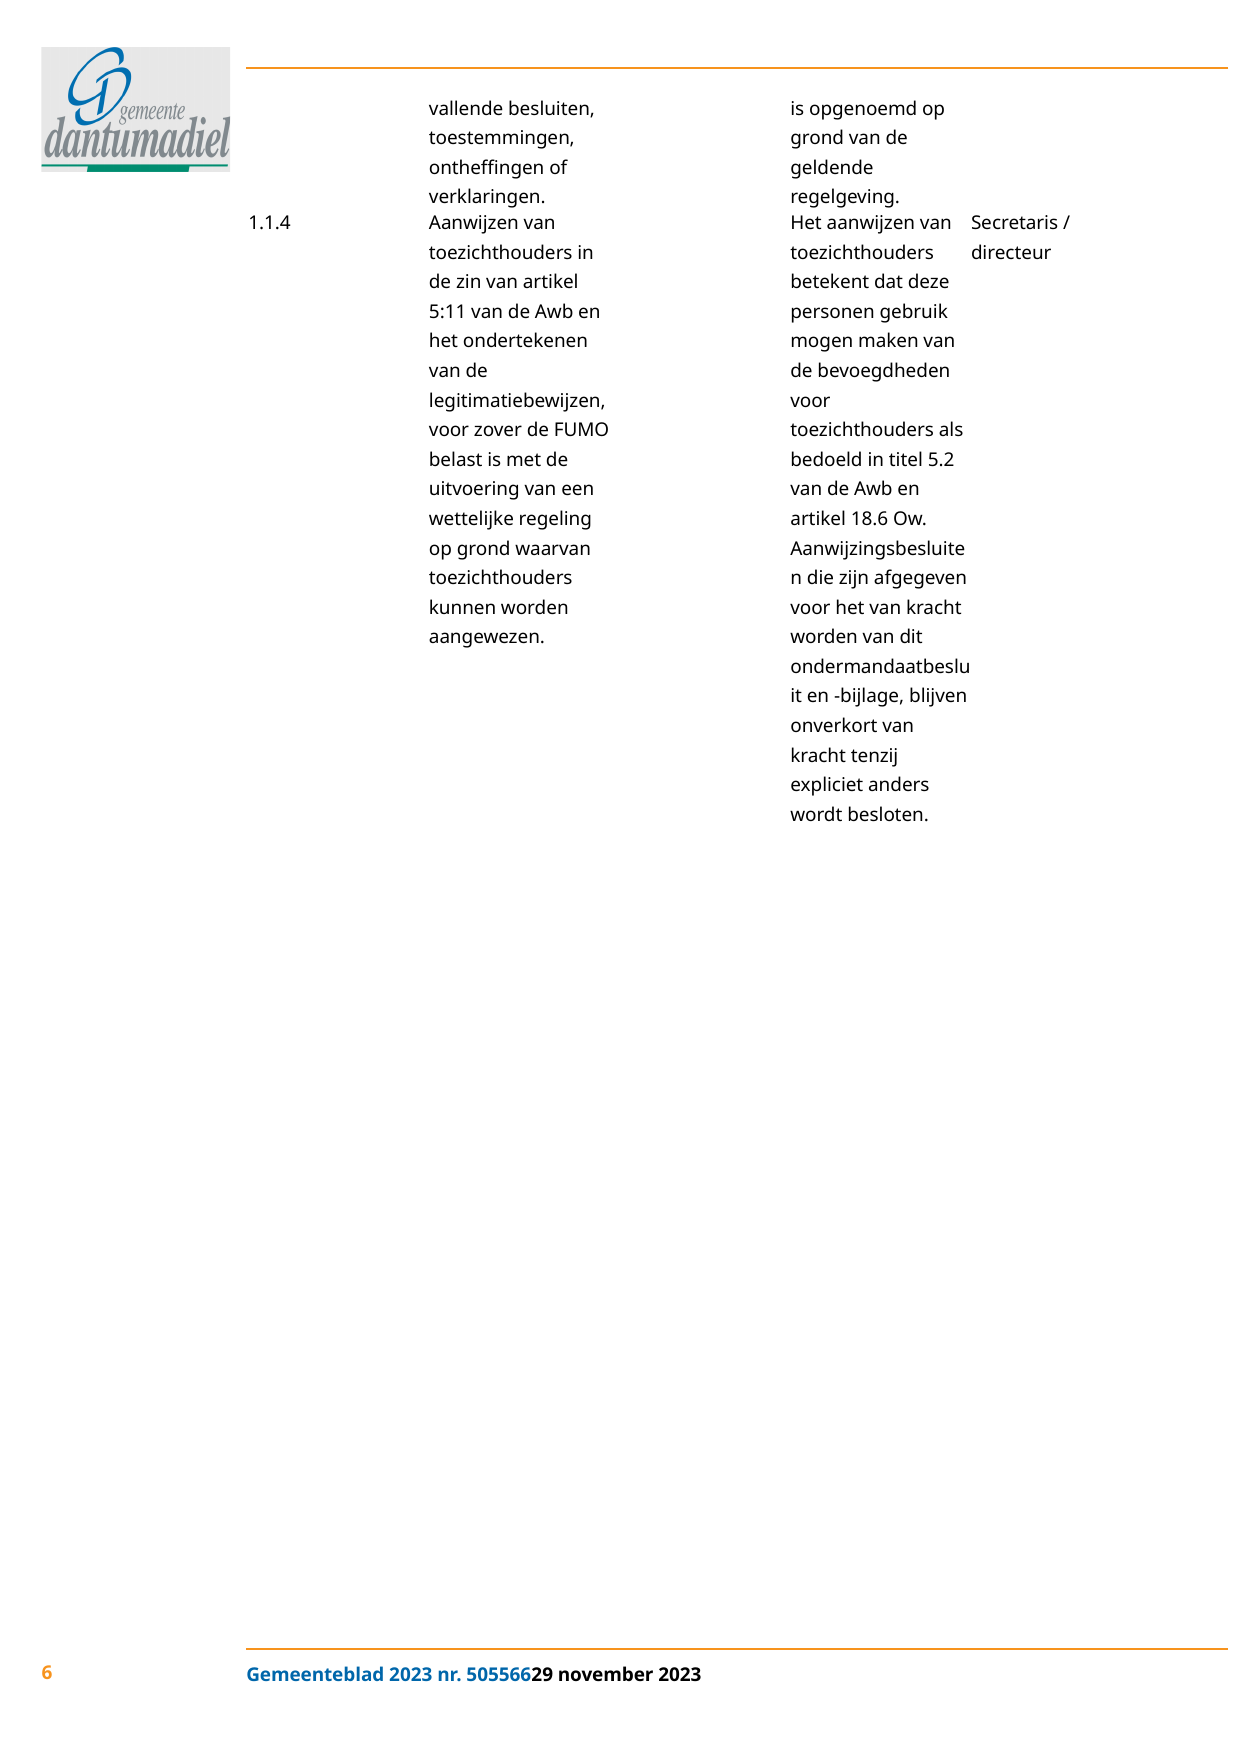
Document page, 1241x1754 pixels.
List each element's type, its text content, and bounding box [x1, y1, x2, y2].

table_cell vallende besluiten, toestemmingen, ontheffingen of verklaringen. [429, 95, 609, 209]
table_cell [609, 209, 790, 827]
table_cell [248, 95, 429, 209]
table_cell is opgenoemd op grond van de geldende regelgeving. [790, 95, 971, 209]
table_cell Secretaris / directeur [971, 209, 1152, 827]
table_cell [971, 95, 1152, 209]
table_cell Het aanwijzen van toezichthouders betekent dat deze personen gebruik mogen maken van de bevoegdheden voor toezichthouders als bedoeld in titel 5.2 van de Awb en artikel 18.6 Ow. Aanwijzingsbesluiten die zijn afgegeven voor het van kracht worden van dit ondermandaatbesluit en -bijlage, blijven onverkort van kracht tenzij expliciet anders wordt besloten. [790, 209, 971, 827]
table_cell 1.1.4 [248, 209, 429, 827]
table_cell Aanwijzen van toezichthouders in de zin van artikel 5:11 van de Awb en het ondertekenen van de legitimatiebewijzen, voor zover de FUMO belast is met de uitvoering van een wettelijke regeling op grond waarvan toezichthouders kunnen worden aangewezen. [429, 209, 609, 827]
table_cell [609, 95, 790, 209]
picture [41, 47, 231, 172]
